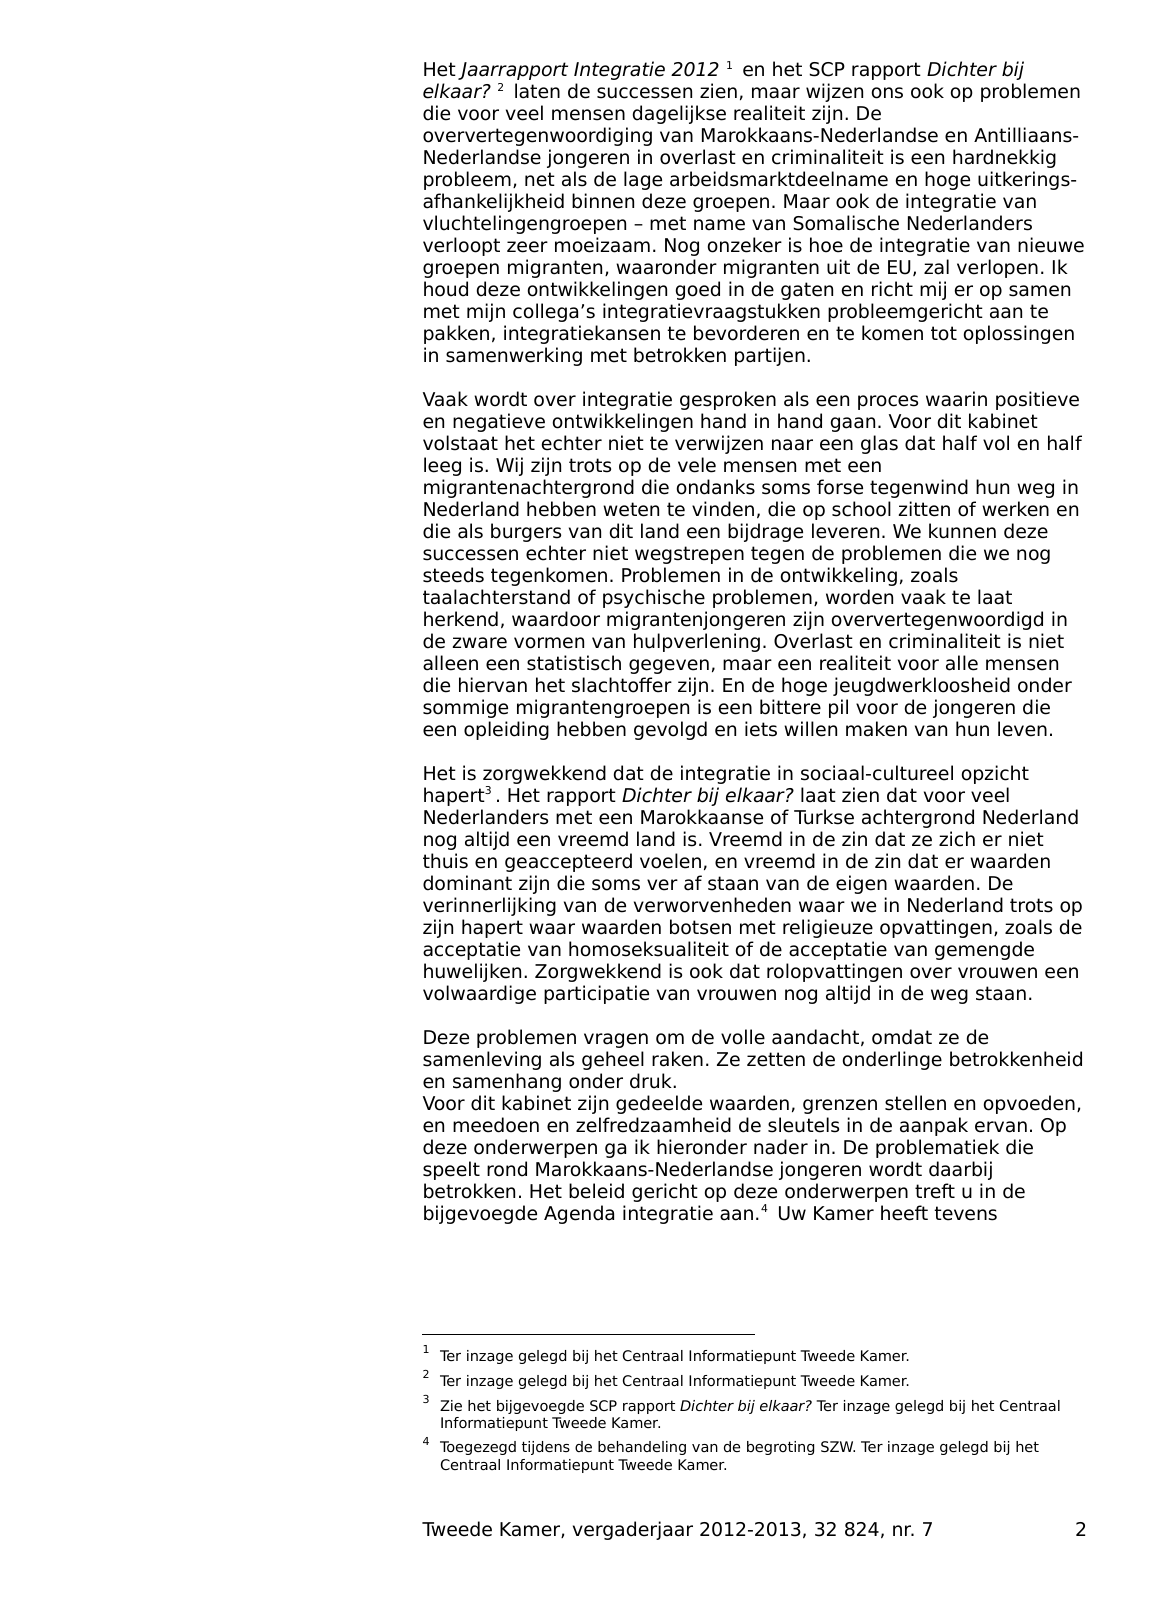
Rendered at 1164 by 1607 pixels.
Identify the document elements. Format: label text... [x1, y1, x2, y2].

text Het Jaarrapport Integratie 2012 en het SCP rapport Dichter bij elkaar? laten de successen zien, maar wijzen ons ook op problemen die voor veel mensen dagelijkse realiteit zijn. De oververtegenwoordiging van Marokkaans-Nederlandse en Antilliaans-Nederlandse jongeren in overlast en criminaliteit is een hardnekkig probleem, net als de lage arbeidsmarktdeelname en hoge uitkerings-afhankelijkheid binnen deze groepen. Maar ook de integratie van vluchtelingengroepen – met name van Somalische Nederlanders verloopt zeer moeizaam. Nog onzeker is hoe de integratie van nieuwe groepen migranten, waaronder migranten uit de EU, zal verlopen. Ik houd deze ontwikkelingen goed in de gaten en richt mij er op samen met mijn collega’s integratievraagstukken probleemgericht aan te pakken, integratiekansen te bevorderen en te komen tot oplossingen in samenwerking met betrokken partijen. [422, 59, 1087, 367]
text Ter inzage gelegd bij het Centraal Informatiepunt Tweede Kamer. [422, 1343, 1087, 1366]
text Het is zorgwekkend dat de integratie in sociaal-cultureel opzicht hapert. Het rapport Dichter bij elkaar? laat zien dat voor veel Nederlanders met een Marokkaanse of Turkse achtergrond Nederland nog altijd een vreemd land is. Vreemd in de zin dat ze zich er niet thuis en geaccepteerd voelen, en vreemd in de zin dat er waarden dominant zijn die soms ver af staan van de eigen waarden. De verinnerlijking van de verworvenheden waar we in Nederland trots op zijn hapert waar waarden botsen met religieuze opvattingen, zoals de acceptatie van homoseksualiteit of de acceptatie van gemengde huwelijken. Zorgwekkend is ook dat rolopvattingen over vrouwen een volwaardige participatie van vrouwen nog altijd in de weg staan. [422, 763, 1087, 1004]
text Ter inzage gelegd bij het Centraal Informatiepunt Tweede Kamer. [422, 1368, 1087, 1391]
text Vaak wordt over integratie gesproken als een proces waarin positieve en negatieve ontwikkelingen hand in hand gaan. Voor dit kabinet volstaat het echter niet te verwijzen naar een glas dat half vol en half leeg is. Wij zijn trots op de vele mensen met een migrantenachtergrond die ondanks soms forse tegenwind hun weg in Nederland hebben weten te vinden, die op school zitten of werken en die als burgers van dit land een bijdrage leveren. We kunnen deze successen echter niet wegstrepen tegen de problemen die we nog steeds tegenkomen. Problemen in de ontwikkeling, zoals taalachterstand of psychische problemen, worden vaak te laat herkend, waardoor migrantenjongeren zijn oververtegenwoordigd in de zware vormen van hulpverlening. Overlast en criminaliteit is niet alleen een statistisch gegeven, maar een realiteit voor alle mensen die hiervan het slachtoffer zijn. En de hoge jeugdwerkloosheid onder sommige migrantengroepen is een bittere pil voor de jongeren die een opleiding hebben gevolgd en iets willen maken van hun leven. [422, 389, 1087, 741]
text Deze problemen vragen om de volle aandacht, omdat ze de samenleving als geheel raken. Ze zetten de onderlinge betrokkenheid en samenhang onder druk. [422, 1027, 1087, 1093]
text Zie het bijgevoegde SCP rapport Dichter bij elkaar? Ter inzage gelegd bij het Centraal Informatiepunt Tweede Kamer. [422, 1393, 1087, 1432]
text Voor dit kabinet zijn gedeelde waarden, grenzen stellen en opvoeden, en meedoen en zelfredzaamheid de sleutels in de aanpak ervan. Op deze onderwerpen ga ik hieronder nader in. De problematiek die speelt rond Marokkaans-Nederlandse jongeren wordt daarbij betrokken. Het beleid gericht op deze onderwerpen treft u in de bijgevoegde Agenda integratie aan. Uw Kamer heeft tevens [422, 1093, 1087, 1224]
text Toegezegd tijdens de behandeling van de begroting SZW. Ter inzage gelegd bij het Centraal Informatiepunt Tweede Kamer. [422, 1435, 1087, 1474]
